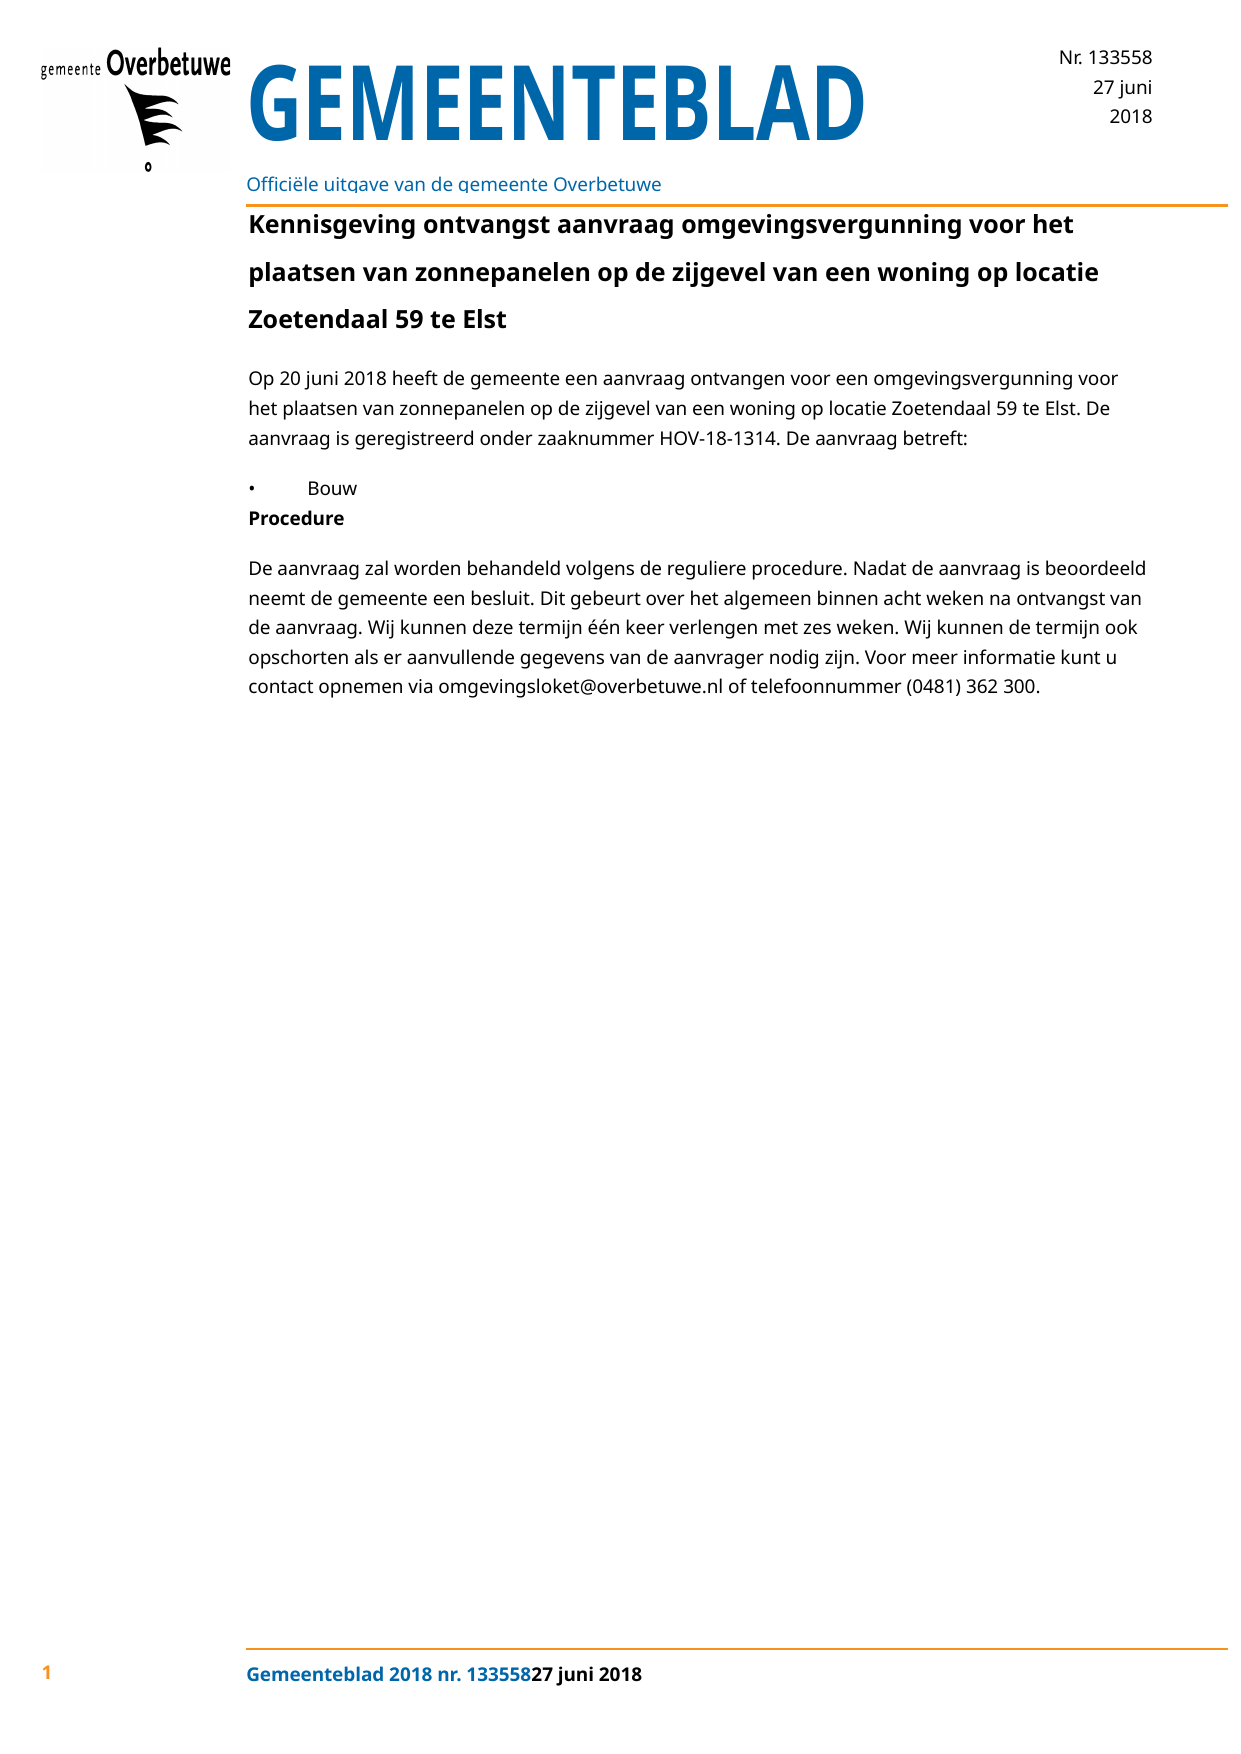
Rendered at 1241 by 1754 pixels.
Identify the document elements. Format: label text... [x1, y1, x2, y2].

text Kennisgeving ontvangst aanvraag omgevingsvergunning voor het plaatsen van zonnepanelen op de zijgevel van een woning op locatie Zoetendaal 59 te Elst [248, 207, 1152, 336]
list Bouw [248, 475, 1152, 501]
text Procedure [248, 505, 1152, 530]
text Op 20 juni 2018 heeft de gemeente een aanvraag ontvangen voor een omgevingsvergunning voor het plaatsen van zonnepanelen op de zijgevel van een woning op locatie Zoetendaal 59 te Elst. De aanvraag is geregistreerd onder zaaknummer HOV-18-1314. De aanvraag betreft: [248, 366, 1152, 450]
text De aanvraag zal worden behandeld volgens de reguliere procedure. Nadat de aanvraag is beoordeeld neemt de gemeente een besluit. Dit gebeurt over het algemeen binnen acht weken na ontvangst van de aanvraag. Wij kunnen deze termijn één keer verlengen met zes weken. Wij kunnen de termijn ook opschorten als er aanvullende gegevens van de aanvrager nodig zijn. Voor meer informatie kunt u contact opnemen via omgevingsloket@overbetuwe.nl of telefoonnummer (0481) 362 300. [248, 555, 1152, 699]
picture [41, 47, 231, 172]
